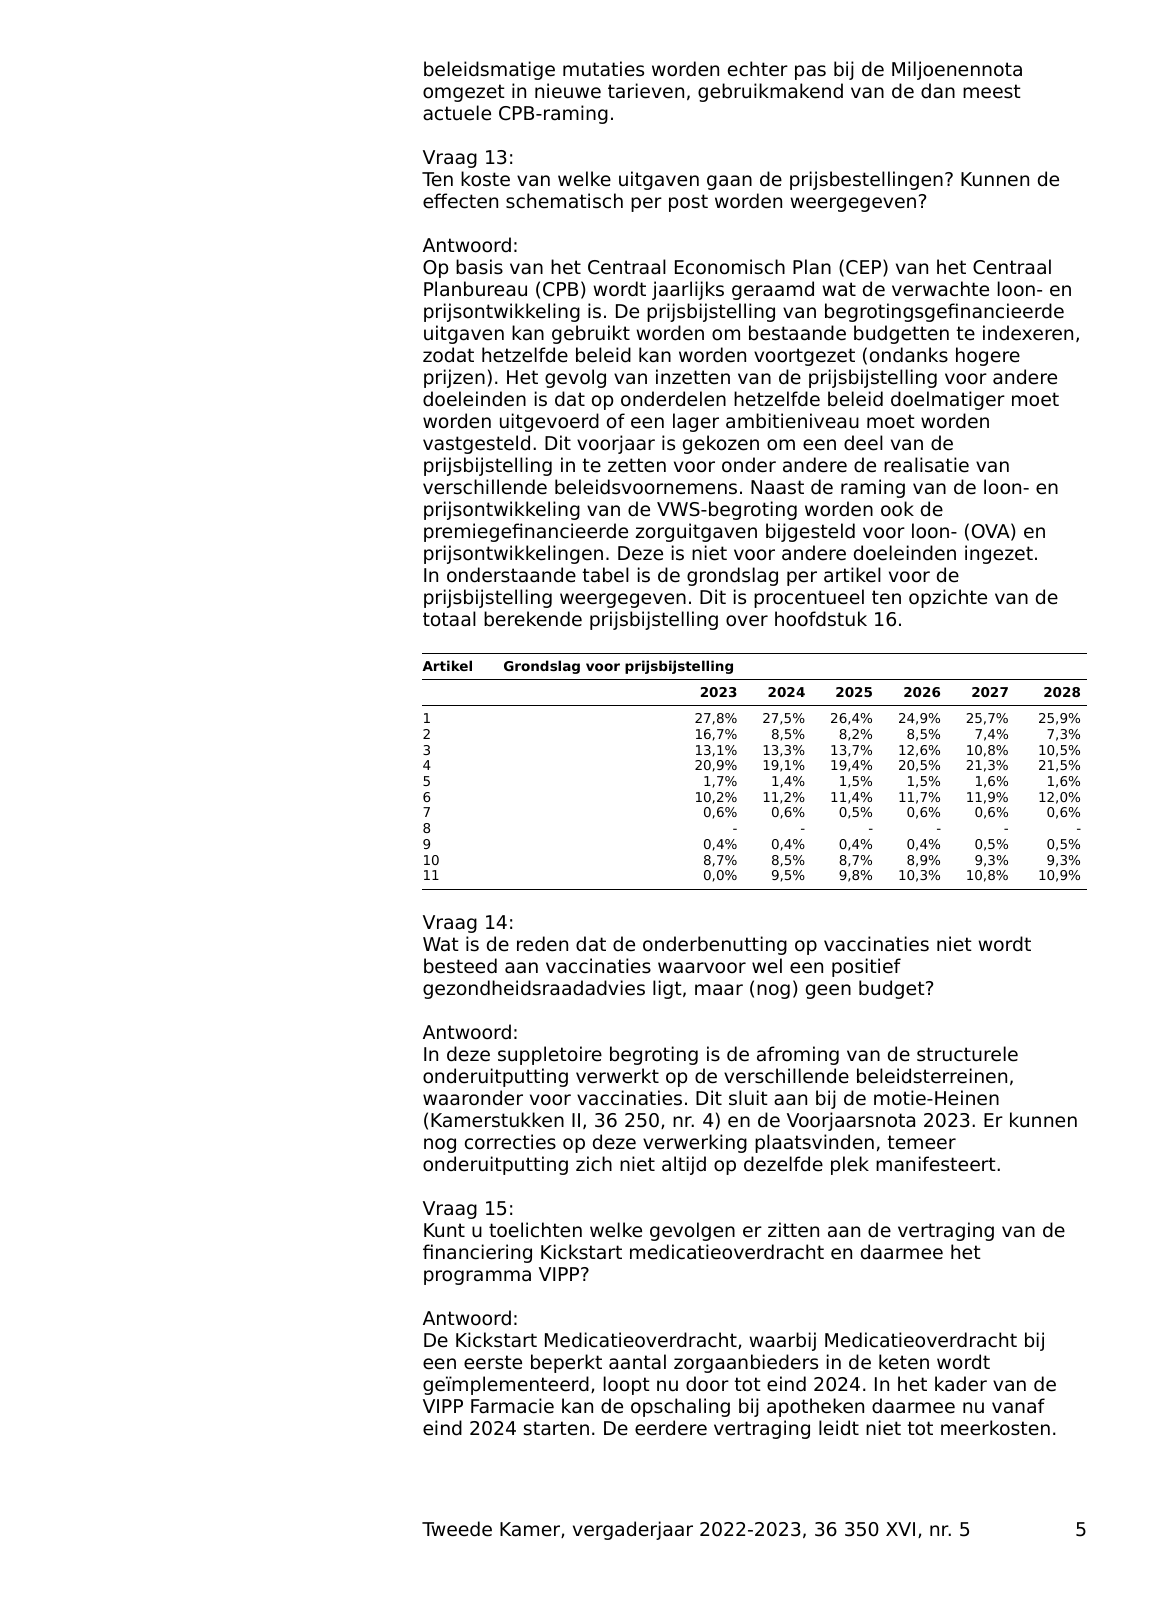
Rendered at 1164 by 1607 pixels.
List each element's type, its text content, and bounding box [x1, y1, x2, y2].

table_cell 21,3% [947, 758, 1014, 774]
text In deze suppletoire begroting is de afroming van de structurele onderuitputting verwerkt op de verschillende beleidsterreinen, waaronder voor vaccinaties. Dit sluit aan bij de motie-Heinen (Kamerstukken II, 36 250, nr. 4) en de Voorjaarsnota 2023. Er kunnen nog correcties op deze verwerking plaatsvinden, temeer onderuitputting zich niet altijd op dezelfde plek manifesteert. [422, 1044, 1087, 1176]
table_cell 8,7% [811, 853, 879, 868]
table_cell 2024 [743, 680, 811, 705]
table_cell - [947, 821, 1014, 837]
table_cell 8,2% [811, 727, 879, 742]
table_cell 10,3% [879, 868, 947, 888]
table_cell 4 [422, 758, 497, 774]
table_cell 27,5% [743, 706, 811, 727]
text Vraag 15: [422, 1198, 1087, 1220]
table_cell 1,4% [743, 774, 811, 789]
table_cell - [743, 821, 811, 837]
table_cell 0,5% [947, 837, 1014, 852]
table_cell 9,5% [743, 868, 811, 888]
table_cell 1,7% [497, 774, 743, 789]
table_cell 0,6% [743, 805, 811, 821]
table_cell 0,4% [811, 837, 879, 852]
table_cell 8,5% [879, 727, 947, 742]
table_cell 27,8% [497, 706, 743, 727]
text Vraag 14: [422, 912, 1087, 934]
table_cell 8,9% [879, 853, 947, 868]
table_cell 1,5% [879, 774, 947, 789]
table_cell 13,3% [743, 742, 811, 758]
table_cell 0,4% [743, 837, 811, 852]
text Vraag 13: [422, 147, 1087, 169]
table_cell 10,5% [1015, 742, 1087, 758]
text In onderstaande tabel is de grondslag per artikel voor de prijsbijstelling weergegeven. Dit is procentueel ten opzichte van de totaal berekende prijsbijstelling over hoofdstuk 16. [422, 565, 1087, 631]
table_cell 0,6% [947, 805, 1014, 821]
text Ten koste van welke uitgaven gaan de prijsbestellingen? Kunnen de effecten schematisch per post worden weergegeven? [422, 169, 1087, 213]
table_cell 19,4% [811, 758, 879, 774]
table_cell 8,7% [497, 853, 743, 868]
table_cell 11,2% [743, 790, 811, 805]
table_cell 3 [422, 742, 497, 758]
table_cell 7,4% [947, 727, 1014, 742]
table_cell 7 [422, 805, 497, 821]
table_cell 13,1% [497, 742, 743, 758]
table_cell 10 [422, 853, 497, 868]
table_cell 8,5% [743, 853, 811, 868]
table_cell 0,4% [879, 837, 947, 852]
text Antwoord: [422, 235, 1087, 257]
table_cell 11,9% [947, 790, 1014, 805]
table_cell 0,6% [497, 805, 743, 821]
table_cell 24,9% [879, 706, 947, 727]
table_cell 0,4% [497, 837, 743, 852]
table_cell 0,0% [497, 868, 743, 888]
table_cell 19,1% [743, 758, 811, 774]
table_cell 2027 [947, 680, 1014, 705]
table_cell 11 [422, 868, 497, 888]
table_cell 1,5% [811, 774, 879, 789]
table_cell 7,3% [1015, 727, 1087, 742]
table_cell 12,6% [879, 742, 947, 758]
table_cell 2 [422, 727, 497, 742]
table_cell - [497, 821, 743, 837]
table_cell 16,7% [497, 727, 743, 742]
table_cell 9,3% [947, 853, 1014, 868]
text Antwoord: [422, 1308, 1087, 1330]
table_cell 8,5% [743, 727, 811, 742]
table_cell 11,7% [879, 790, 947, 805]
table_cell 0,6% [879, 805, 947, 821]
table_cell 10,2% [497, 790, 743, 805]
table_cell 2028 [1015, 680, 1087, 705]
table_cell 0,6% [1015, 805, 1087, 821]
table_cell 0,5% [1015, 837, 1087, 852]
text beleidsmatige mutaties worden echter pas bij de Miljoenennota omgezet in nieuwe tarieven, gebruikmakend van de dan meest actuele CPB-raming. [422, 59, 1087, 125]
table_header Artikel [422, 654, 497, 679]
table_cell 5 [422, 774, 497, 789]
table_cell 0,5% [811, 805, 879, 821]
table_cell 10,8% [947, 742, 1014, 758]
table_cell 26,4% [811, 706, 879, 727]
table_cell 20,5% [879, 758, 947, 774]
table_cell - [1015, 821, 1087, 837]
table_cell 11,4% [811, 790, 879, 805]
table_cell 2023 [497, 680, 743, 705]
table_cell 21,5% [1015, 758, 1087, 774]
table_cell 25,7% [947, 706, 1014, 727]
table_cell 12,0% [1015, 790, 1087, 805]
table_cell [422, 680, 497, 705]
table_cell 9,8% [811, 868, 879, 888]
text Kunt u toelichten welke gevolgen er zitten aan de vertraging van de financiering Kickstart medicatieoverdracht en daarmee het programma VIPP? [422, 1220, 1087, 1286]
table_cell 2026 [879, 680, 947, 705]
table_cell 13,7% [811, 742, 879, 758]
table_header Grondslag voor prijsbijstelling [497, 654, 1087, 679]
table_cell 1,6% [1015, 774, 1087, 789]
table_cell 10,8% [947, 868, 1014, 888]
table_cell 20,9% [497, 758, 743, 774]
table_cell 9 [422, 837, 497, 852]
text De Kickstart Medicatieoverdracht, waarbij Medicatieoverdracht bij een eerste beperkt aantal zorgaanbieders in de keten wordt geïmplementeerd, loopt nu door tot eind 2024. In het kader van de VIPP Farmacie kan de opschaling bij apotheken daarmee nu vanaf eind 2024 starten. De eerdere vertraging leidt niet tot meerkosten. [422, 1330, 1087, 1440]
table_cell 10,9% [1015, 868, 1087, 888]
table_cell 25,9% [1015, 706, 1087, 727]
text Op basis van het Centraal Economisch Plan (CEP) van het Centraal Planbureau (CPB) wordt jaarlijks geraamd wat de verwachte loon- en prijsontwikkeling is. De prijsbijstelling van begrotingsgefinancieerde uitgaven kan gebruikt worden om bestaande budgetten te indexeren, zodat hetzelfde beleid kan worden voortgezet (ondanks hogere prijzen). Het gevolg van inzetten van de prijsbijstelling voor andere doeleinden is dat op onderdelen hetzelfde beleid doelmatiger moet worden uitgevoerd of een lager ambitieniveau moet worden vastgesteld. Dit voorjaar is gekozen om een deel van de prijsbijstelling in te zetten voor onder andere de realisatie van verschillende beleidsvoornemens. Naast de raming van de loon- en prijsontwikkeling van de VWS-begroting worden ook de premiegefinancieerde zorguitgaven bijgesteld voor loon- (OVA) en prijsontwikkelingen. Deze is niet voor andere doeleinden ingezet. [422, 257, 1087, 565]
table_cell 1,6% [947, 774, 1014, 789]
table_cell - [811, 821, 879, 837]
table_cell 2025 [811, 680, 879, 705]
table_cell 6 [422, 790, 497, 805]
table_cell 9,3% [1015, 853, 1087, 868]
table_cell - [879, 821, 947, 837]
text Wat is de reden dat de onderbenutting op vaccinaties niet wordt besteed aan vaccinaties waarvoor wel een positief gezondheidsraadadvies ligt, maar (nog) geen budget? [422, 934, 1087, 1000]
text Antwoord: [422, 1022, 1087, 1044]
table_cell 8 [422, 821, 497, 837]
table_cell 1 [422, 706, 497, 727]
